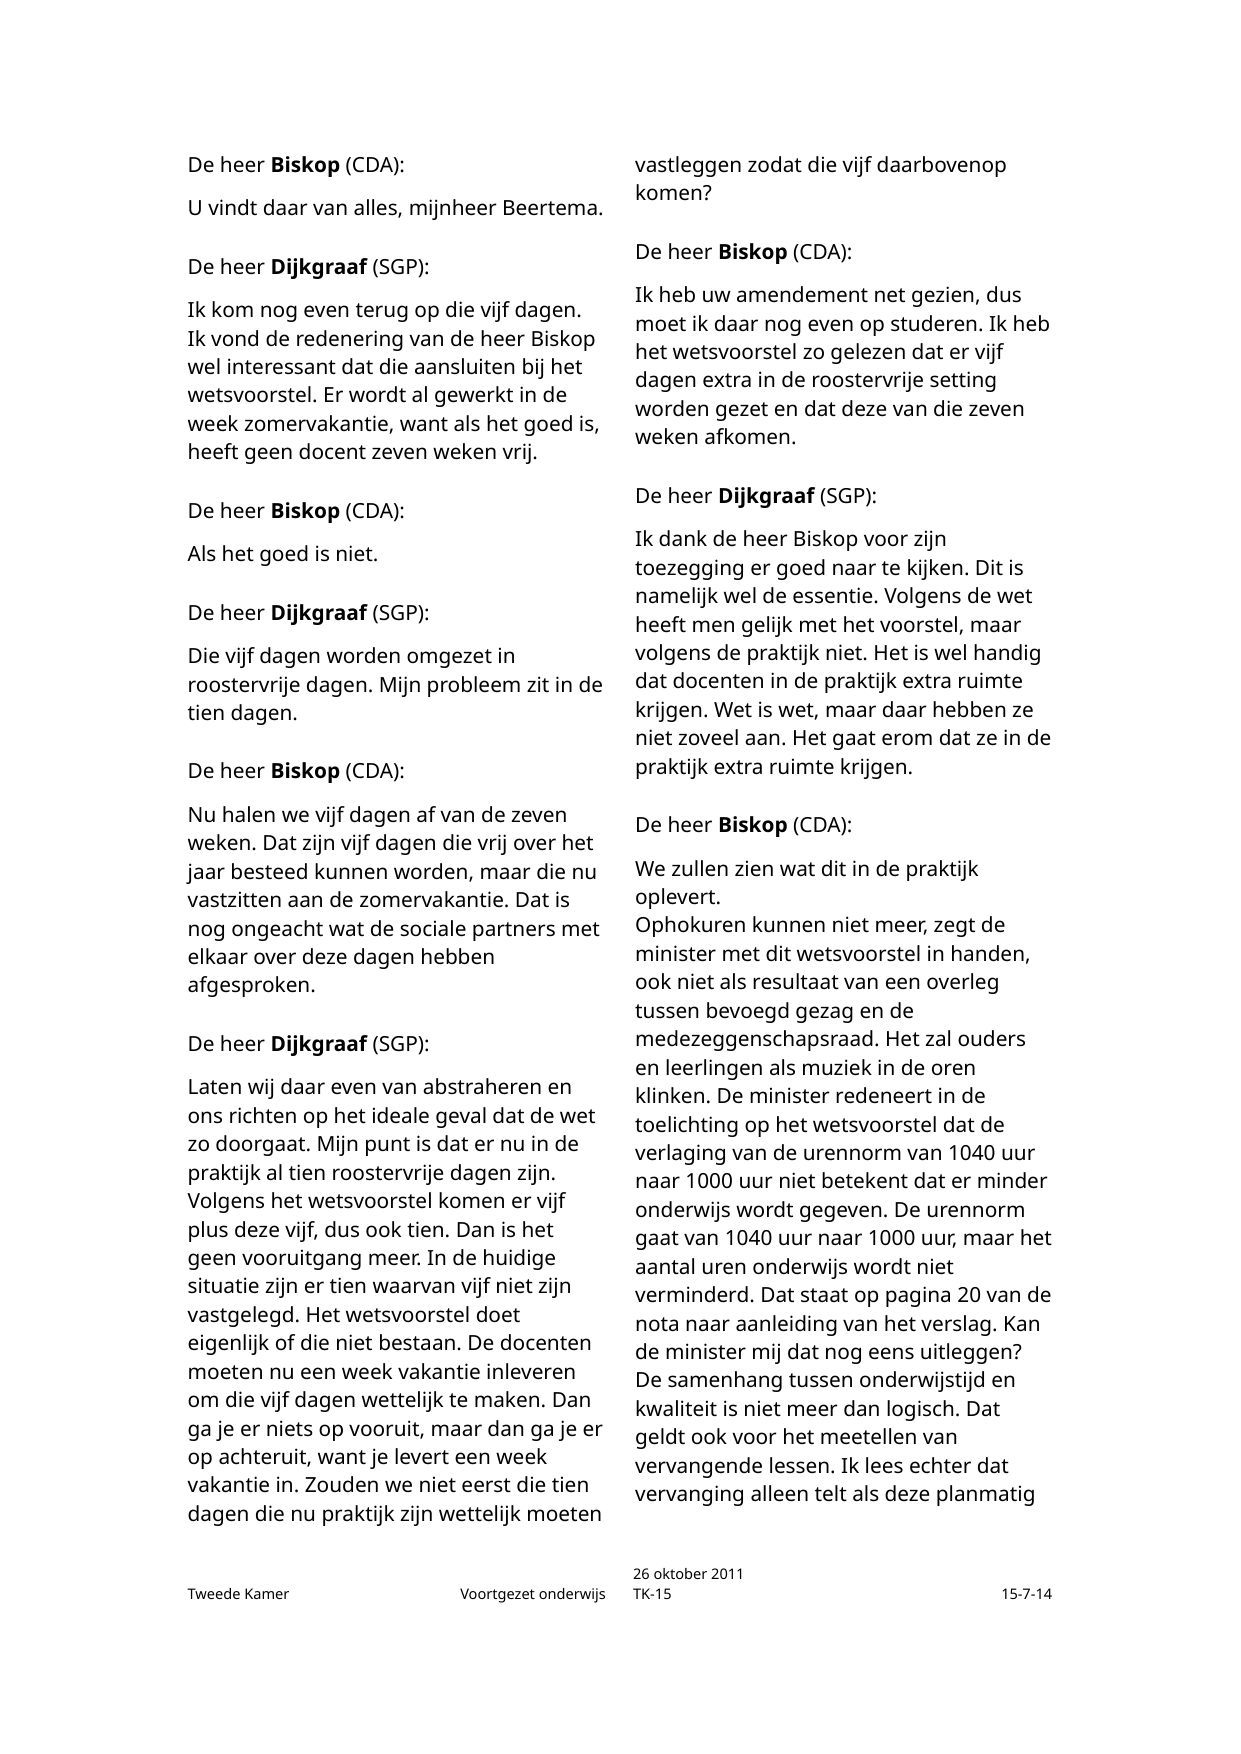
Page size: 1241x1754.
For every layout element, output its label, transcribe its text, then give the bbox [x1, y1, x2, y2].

text Laten wij daar even van abstraheren en ons richten op het ideale geval dat de wet zo doorgaat. Mijn punt is dat er nu in de praktijk al tien roostervrije dagen zijn. Volgens het wetsvoorstel komen er vijf plus deze vijf, dus ook tien. Dan is het geen vooruitgang meer. In de huidige situatie zijn er tien waarvan vijf niet zijn vastgelegd. Het wetsvoorstel doet eigenlijk of die niet bestaan. De docenten moeten nu een week vakantie inleveren om die vijf dagen wettelijk te maken. Dan ga je er niets op vooruit, maar dan ga je er op achteruit, want je levert een week vakantie in. Zouden we niet eerst die tien dagen die nu praktijk zijn wettelijk moeten [187, 1072, 605, 1527]
text U vindt daar van alles, mijnheer Beertema. [187, 193, 605, 222]
text Ik heb uw amendement net gezien, dus moet ik daar nog even op studeren. Ik heb het wetsvoorstel zo gelezen dat er vijf dagen extra in de roostervrije setting worden gezet en dat deze van die zeven weken afkomen. [635, 280, 1053, 451]
text Die vijf dagen worden omgezet in roostervrije dagen. Mijn probleem zit in de tien dagen. [187, 641, 605, 727]
text De heer Dijkgraaf (SGP): [187, 252, 605, 280]
text De heer Dijkgraaf (SGP): [187, 1029, 605, 1057]
text Ophokuren kunnen niet meer, zegt de minister met dit wetsvoorstel in handen, ook niet als resultaat van een overleg tussen bevoegd gezag en de medezeggenschapsraad. Het zal ouders en leerlingen als muziek in de oren klinken. De minister redeneert in de toelichting op het wetsvoorstel dat de verlaging van de urennorm van 1040 uur naar 1000 uur niet betekent dat er minder onderwijs wordt gegeven. De urennorm gaat van 1040 uur naar 1000 uur, maar het aantal uren onderwijs wordt niet verminderd. Dat staat op pagina 20 van de nota naar aanleiding van het verslag. Kan de minister mij dat nog eens uitleggen? [635, 911, 1053, 1366]
text De heer Dijkgraaf (SGP): [187, 598, 605, 626]
text vastleggen zodat die vijf daarbovenop komen? [635, 150, 1053, 207]
text We zullen zien wat dit in de praktijk oplevert. [635, 854, 1053, 911]
text Ik dank de heer Biskop voor zijn toezegging er goed naar te kijken. Dit is namelijk wel de essentie. Volgens de wet heeft men gelijk met het voorstel, maar volgens de praktijk niet. Het is wel handig dat docenten in de praktijk extra ruimte krijgen. Wet is wet, maar daar hebben ze niet zoveel aan. Het gaat erom dat ze in de praktijk extra ruimte krijgen. [635, 524, 1053, 780]
text De heer Biskop (CDA): [635, 237, 1053, 265]
text Nu halen we vijf dagen af van de zeven weken. Dat zijn vijf dagen die vrij over het jaar besteed kunnen worden, maar die nu vastzitten aan de zomervakantie. Dat is nog ongeacht wat de sociale partners met elkaar over deze dagen hebben afgesproken. [187, 800, 605, 999]
text Ik kom nog even terug op die vijf dagen. Ik vond de redenering van de heer Biskop wel interessant dat die aansluiten bij het wetsvoorstel. Er wordt al gewerkt in de week zomervakantie, want als het goed is, heeft geen docent zeven weken vrij. [187, 295, 605, 466]
text Als het goed is niet. [187, 539, 605, 568]
text De heer Biskop (CDA): [187, 496, 605, 524]
text De heer Biskop (CDA): [635, 810, 1053, 839]
text De samenhang tussen onderwijstijd en kwaliteit is niet meer dan logisch. Dat geldt ook voor het meetellen van vervangende lessen. Ik lees echter dat vervanging alleen telt als deze planmatig [635, 1366, 1053, 1508]
text De heer Biskop (CDA): [187, 757, 605, 785]
text De heer Biskop (CDA): [187, 150, 605, 178]
text De heer Dijkgraaf (SGP): [635, 481, 1053, 509]
